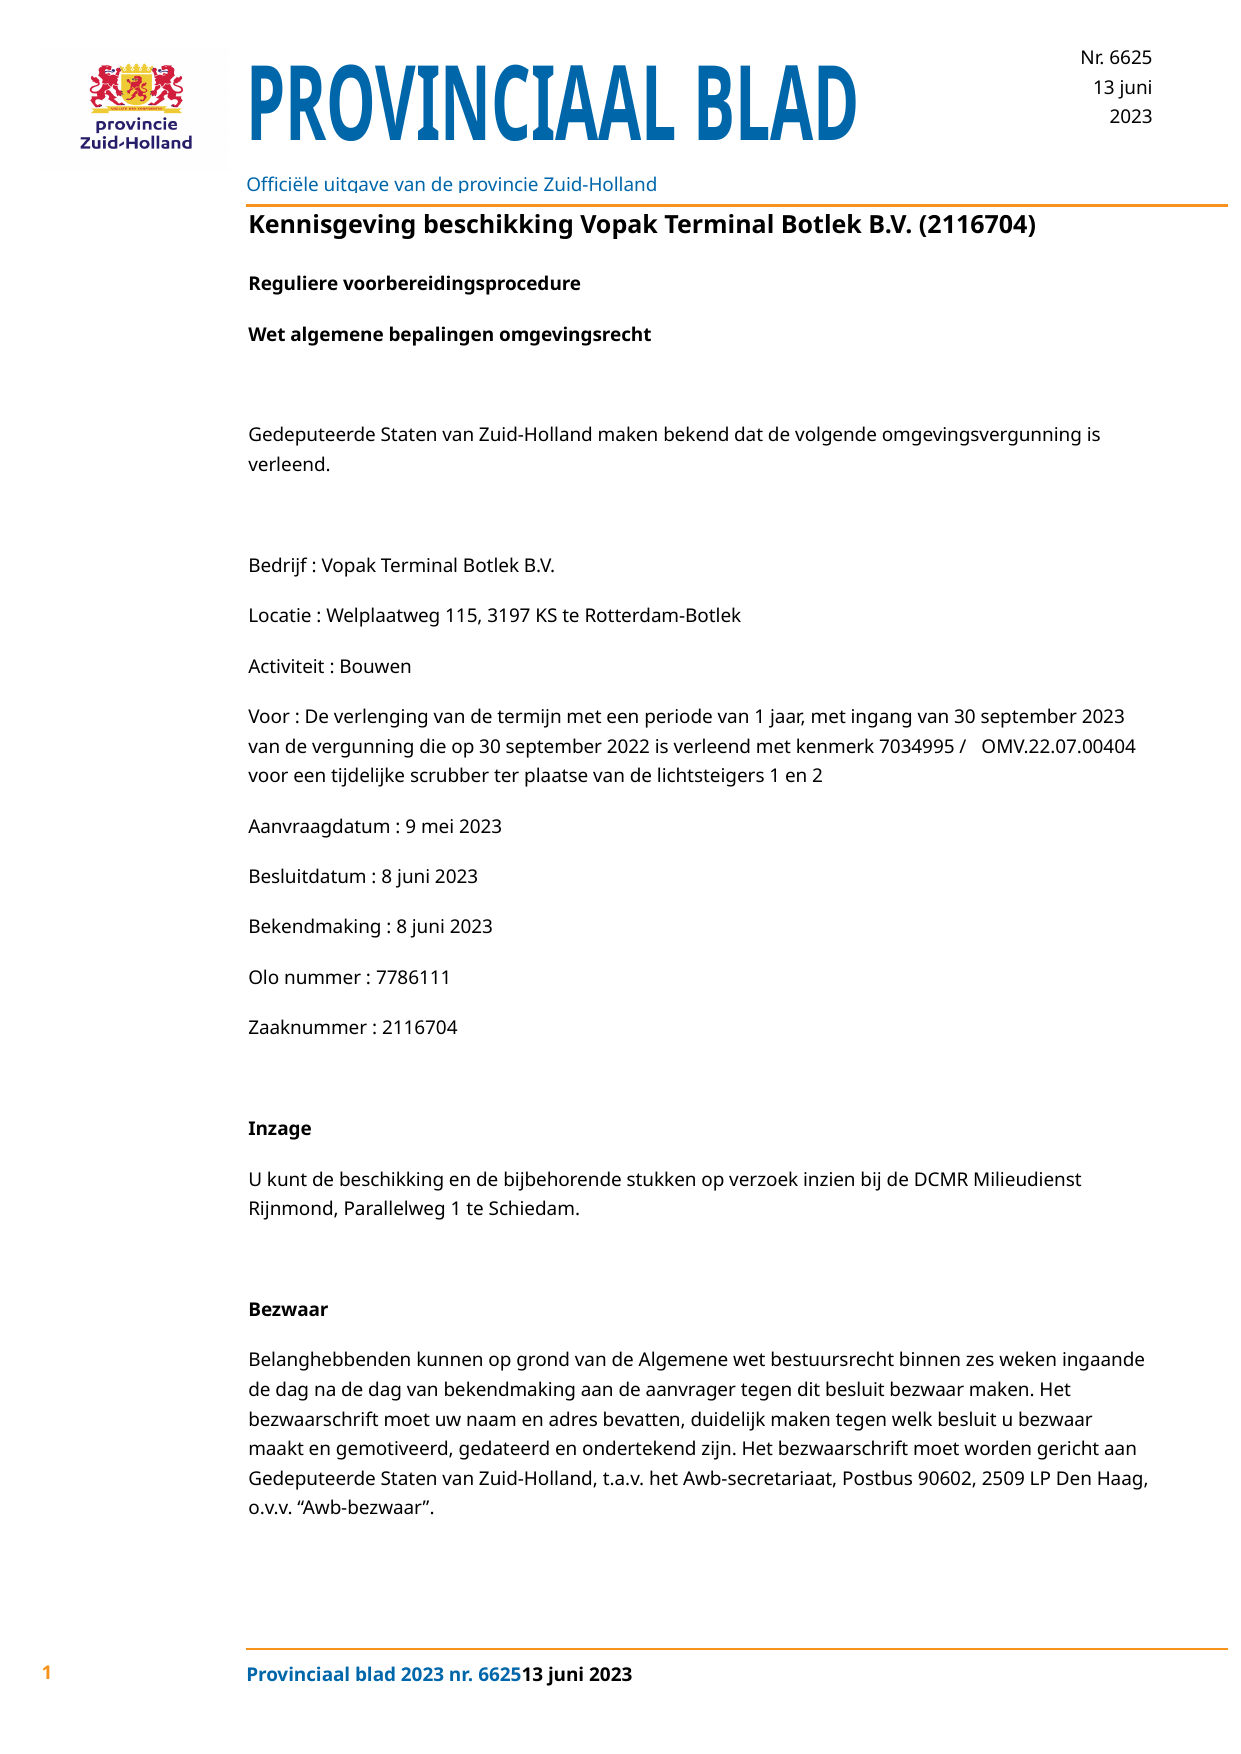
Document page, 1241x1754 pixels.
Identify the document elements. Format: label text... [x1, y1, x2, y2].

text Bekendmaking : 8 juni 2023 [248, 914, 1152, 939]
text Zaaknummer : 2116704 [248, 1014, 1152, 1040]
picture [41, 47, 231, 172]
text Besluitdatum : 8 juni 2023 [248, 863, 1152, 889]
text Belanghebbenden kunnen op grond van de Algemene wet bestuursrecht binnen zes weken ingaande de dag na de dag van bekendmaking aan de aanvrager tegen dit besluit bezwaar maken. Het bezwaarschrift moet uw naam en adres bevatten, duidelijk maken tegen welk besluit u bezwaar maakt en gemotiveerd, gedateerd en ondertekend zijn. Het bezwaarschrift moet worden gericht aan Gedeputeerde Staten van Zuid-Holland, t.a.v. het Awb-secretariaat, Postbus 90602, 2509 LP Den Haag, o.v.v. “Awb-bezwaar”. [248, 1347, 1152, 1520]
text Aanvraagdatum : 9 mei 2023 [248, 813, 1152, 838]
text Bedrijf : Vopak Terminal Botlek B.V. [248, 552, 1152, 578]
text Reguliere voorbereidingsprocedure [248, 270, 1152, 296]
text Gedeputeerde Staten van Zuid-Holland maken bekend dat de volgende omgevingsvergunning is verleend. [248, 422, 1152, 477]
text Locatie : Welplaatweg 115, 3197 KS te Rotterdam-Botlek [248, 602, 1152, 628]
text Bezwaar [248, 1296, 1152, 1322]
text Voor : De verlenging van de termijn met een periode van 1 jaar, met ingang van 30 september 2023 van de vergunning die op 30 september 2022 is verleend met kenmerk 7034995 / OMV.22.07.00404 voor een tijdelijke scrubber ter plaatse van de lichtsteigers 1 en 2 [248, 703, 1152, 788]
text U kunt de beschikking en de bijbehorende stukken op verzoek inzien bij de DCMR Milieudienst Rijnmond, Parallelweg 1 te Schiedam. [248, 1166, 1152, 1221]
text Olo nummer : 7786111 [248, 964, 1152, 990]
text Wet algemene bepalingen omgevingsrecht [248, 321, 1152, 346]
text Activiteit : Bouwen [248, 653, 1152, 678]
text Inzage [248, 1115, 1152, 1141]
text Kennisgeving beschikking Vopak Terminal Botlek B.V. (2116704) [248, 207, 1152, 241]
